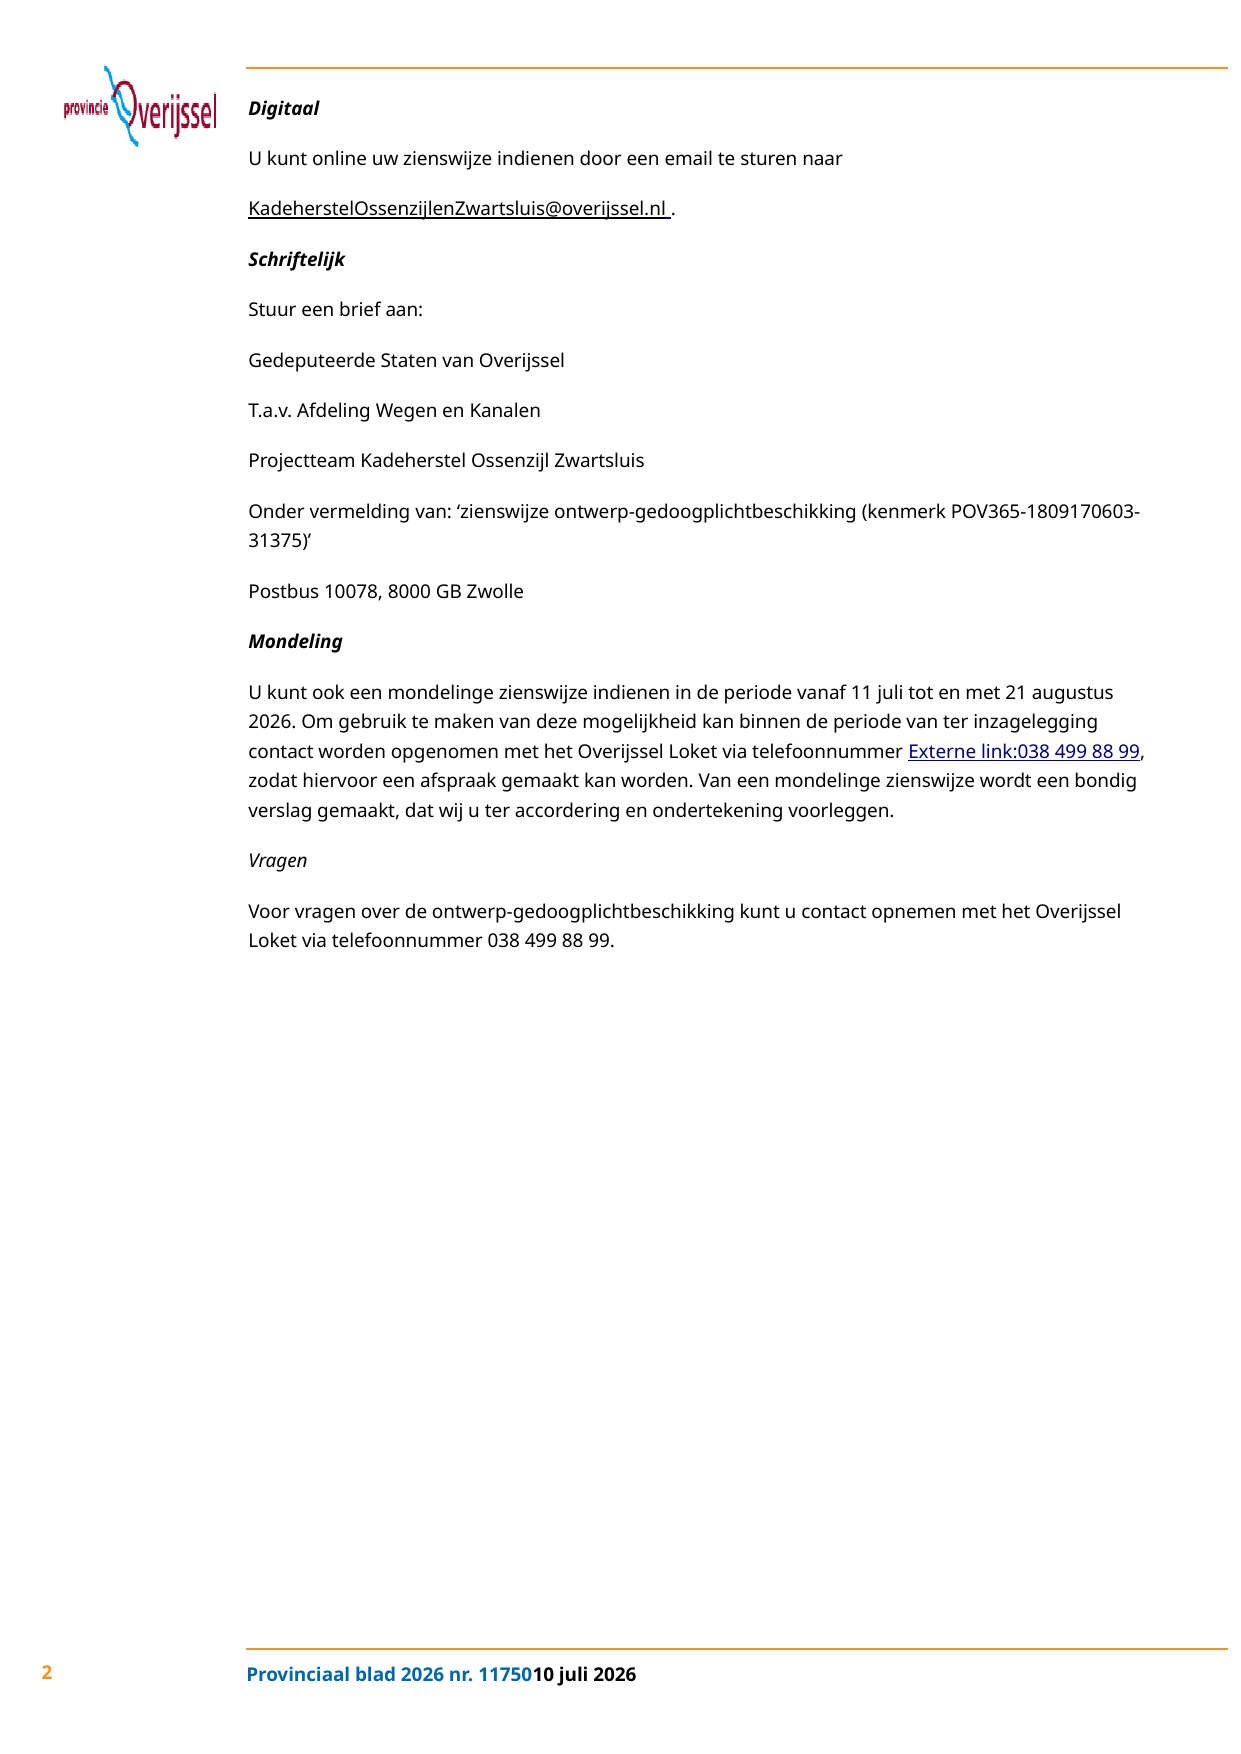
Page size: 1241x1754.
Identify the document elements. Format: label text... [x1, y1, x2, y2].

text Gedeputeerde Staten van Overijssel [248, 347, 1152, 373]
text Vragen [248, 848, 1152, 873]
text Digitaal [248, 95, 1152, 121]
picture [41, 47, 231, 172]
text Stuur een brief aan: [248, 296, 1152, 322]
text Postbus 10078, 8000 GB Zwolle [248, 578, 1152, 604]
text Mondeling [248, 628, 1152, 654]
text Projectteam Kadeherstel Ossenzijl Zwartsluis [248, 448, 1152, 473]
text Voor vragen over de ontwerp-gedoogplichtbeschikking kunt u contact opnemen met het Overijssel Loket via telefoonnummer 038 499 88 99. [248, 898, 1152, 953]
text U kunt ook een mondelinge zienswijze indienen in de periode vanaf 11 juli tot en met 21 augustus 2026. Om gebruik te maken van deze mogelijkheid kan binnen de periode van ter inzagelegging contact worden opgenomen met het Overijssel Loket via telefoonnummer Externe link:038 499 88 99, zodat hiervoor een afspraak gemaakt kan worden. Van een mondelinge zienswijze wordt een bondig verslag gemaakt, dat wij u ter accordering en ondertekening voorleggen. [248, 679, 1152, 823]
text Schriftelijk [248, 246, 1152, 272]
text KadeherstelOssenzijlenZwartsluis@overijssel.nl . [248, 196, 1152, 221]
text Onder vermelding van: ‘zienswijze ontwerp-gedoogplichtbeschikking (kenmerk POV365-1809170603-31375)’ [248, 498, 1152, 553]
text T.a.v. Afdeling Wegen en Kanalen [248, 397, 1152, 423]
text U kunt online uw zienswijze indienen door een email te sturen naar [248, 145, 1152, 171]
